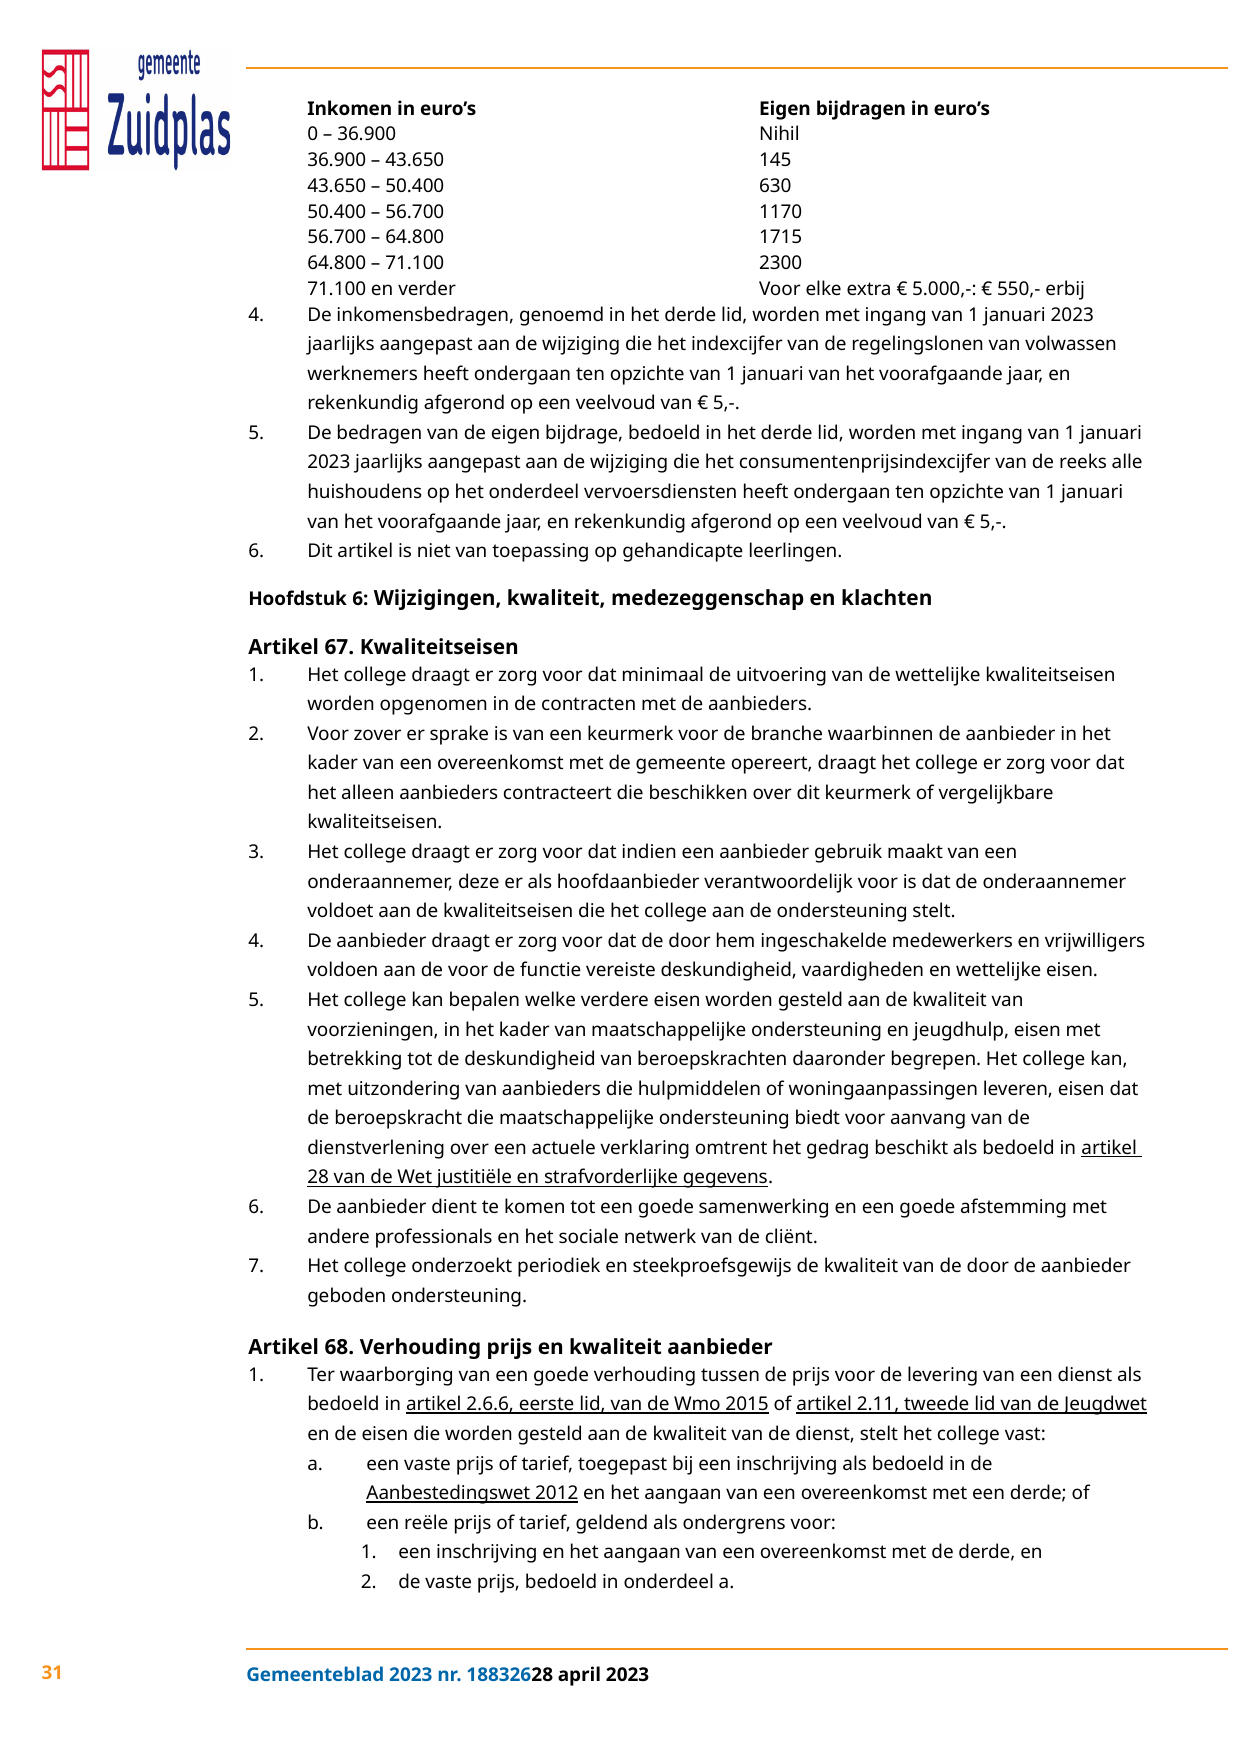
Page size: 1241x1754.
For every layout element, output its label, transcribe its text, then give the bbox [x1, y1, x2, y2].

table_header Inkomen in euro’s [307, 95, 759, 121]
list Ter waarborging van een goede verhouding tussen de prijs voor de levering van een dienst als bedoeld in artikel 2.6.6, eerste lid, van de Wmo 2015 of artikel 2.11, tweede lid van de Jeugdwet en de eisen die worden gesteld aan de kwaliteit van de dienst, stelt het college vast: [248, 1361, 1152, 1446]
table_header Eigen bijdragen in euro’s [759, 95, 1211, 121]
list De bedragen van de eigen bijdrage, bedoeld in het derde lid, worden met ingang van 1 januari 2023 jaarlijks aangepast aan de wijziging die het consumentenprijsindexcijfer van de reeks alle huishoudens op het onderdeel vervoersdiensten heeft ondergaan ten opzichte van 1 januari van het voorafgaande jaar, en rekenkundig afgerond op een veelvoud van € 5,-. [248, 419, 1152, 534]
table_cell 50.400 – 56.700 [307, 198, 759, 223]
list een inschrijving en het aangaan van een overeenkomst met de derde, en [361, 1538, 1152, 1564]
table_cell 43.650 – 50.400 [307, 172, 759, 198]
list Het college draagt er zorg voor dat indien een aanbieder gebruik maakt van een onderaannemer, deze er als hoofdaanbieder verantwoordelijk voor is dat de onderaannemer voldoet aan de kwaliteitseisen die het college aan de ondersteuning stelt. [248, 838, 1152, 923]
list de vaste prijs, bedoeld in onderdeel a. [361, 1568, 1152, 1594]
table_cell 0 – 36.900 [307, 121, 759, 146]
list De inkomensbedragen, genoemd in het derde lid, worden met ingang van 1 januari 2023 jaarlijks aangepast aan de wijziging die het indexcijfer van de regelingslonen van volwassen werknemers heeft ondergaan ten opzichte van 1 januari van het voorafgaande jaar, en rekenkundig afgerond op een veelvoud van € 5,-. [248, 301, 1152, 415]
table_cell Nihil [759, 121, 1211, 146]
list Voor zover er sprake is van een keurmerk voor de branche waarbinnen de aanbieder in het kader van een overeenkomst met de gemeente opereert, draagt het college er zorg voor dat het alleen aanbieders contracteert die beschikken over dit keurmerk of vergelijkbare kwaliteitseisen. [248, 720, 1152, 834]
table_cell 2300 [759, 249, 1211, 275]
list Het college onderzoekt periodiek en steekproefsgewijs de kwaliteit van de door de aanbieder geboden ondersteuning. [248, 1252, 1152, 1308]
picture [41, 47, 231, 172]
table_cell 145 [759, 146, 1211, 172]
text Artikel 68. Verhouding prijs en kwaliteit aanbieder [248, 1332, 1152, 1361]
table_cell 1715 [759, 224, 1211, 249]
list Het college draagt er zorg voor dat minimaal de uitvoering van de wettelijke kwaliteitseisen worden opgenomen in de contracten met de aanbieders. [248, 661, 1152, 716]
table_cell 36.900 – 43.650 [307, 146, 759, 172]
table_cell Voor elke extra € 5.000,-: € 550,- erbij [759, 275, 1211, 301]
list Dit artikel is niet van toepassing op gehandicapte leerlingen. [248, 537, 1152, 563]
table_cell 630 [759, 172, 1211, 198]
list De aanbieder draagt er zorg voor dat de door hem ingeschakelde medewerkers en vrijwilligers voldoen aan de voor de functie vereiste deskundigheid, vaardigheden en wettelijke eisen. [248, 927, 1152, 982]
table_cell 64.800 – 71.100 [307, 249, 759, 275]
table_cell 56.700 – 64.800 [307, 224, 759, 249]
list Het college kan bepalen welke verdere eisen worden gesteld aan de kwaliteit van voorzieningen, in het kader van maatschappelijke ondersteuning en jeugdhulp, eisen met betrekking tot de deskundigheid van beroepskrachten daaronder begrepen. Het college kan, met uitzondering van aanbieders die hulpmiddelen of woningaanpassingen leveren, eisen dat de beroepskracht die maatschappelijke ondersteuning biedt voor aanvang van de dienstverlening over een actuele verklaring omtrent het gedrag beschikt als bedoeld in artikel 28 van de Wet justitiële en strafvorderlijke gegevens. [248, 986, 1152, 1189]
list een reële prijs of tarief, geldend als ondergrens voor: [307, 1509, 1152, 1534]
table_cell 71.100 en verder [307, 275, 759, 301]
text Artikel 67. Kwaliteitseisen [248, 632, 1152, 661]
table_cell 1170 [759, 198, 1211, 223]
list een vaste prijs of tarief, toegepast bij een inschrijving als bedoeld in de Aanbestedingswet 2012 en het aangaan van een overeenkomst met een derde; of [307, 1450, 1152, 1505]
list De aanbieder dient te komen tot een goede samenwerking en een goede afstemming met andere professionals en het sociale netwerk van de cliënt. [248, 1193, 1152, 1249]
text Hoofdstuk 6: Wijzigingen, kwaliteit, medezeggenschap en klachten [248, 583, 1152, 612]
